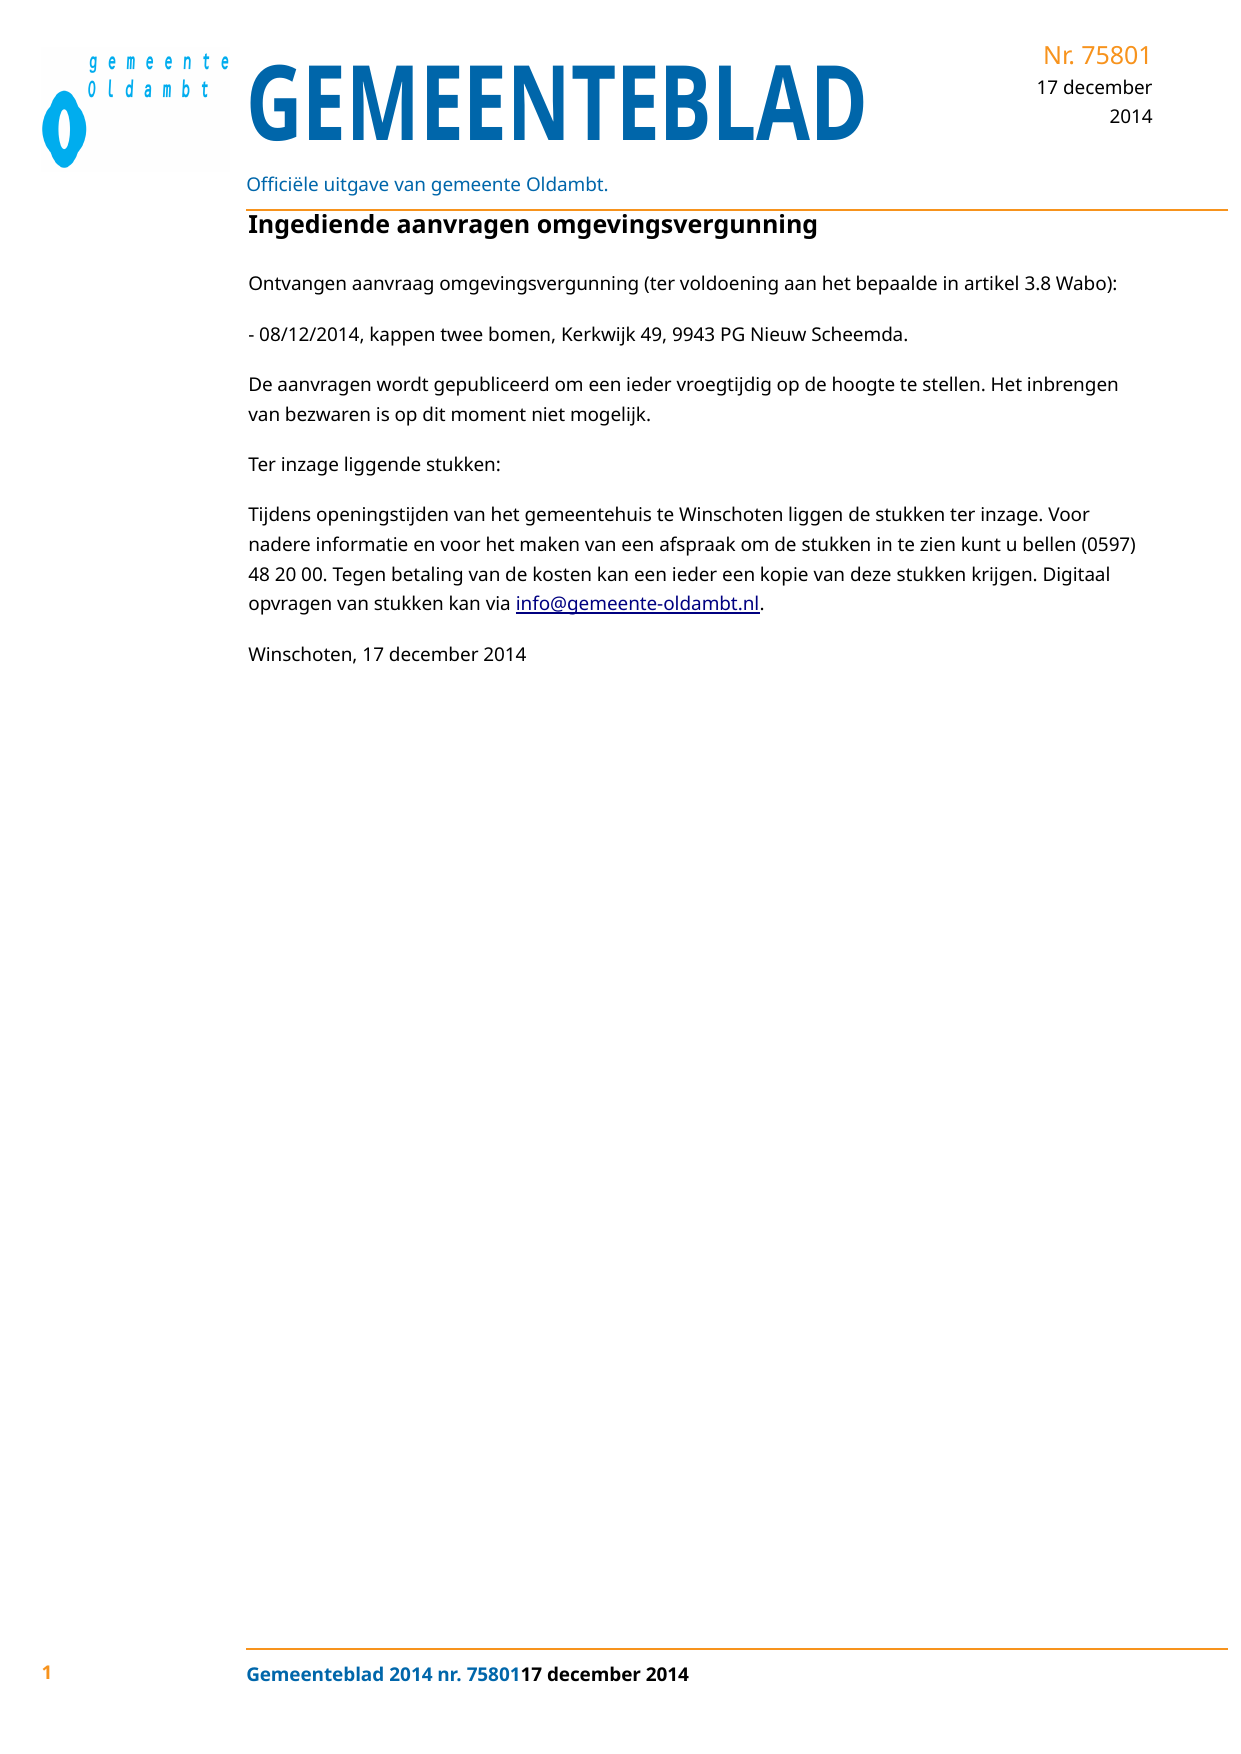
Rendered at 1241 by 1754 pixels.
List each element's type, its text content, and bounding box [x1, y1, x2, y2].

text Ontvangen aanvraag omgevingsvergunning (ter voldoening aan het bepaalde in artikel 3.8 Wabo): [248, 270, 1152, 296]
text Ter inzage liggende stukken: [248, 451, 1152, 477]
text Winschoten, 17 december 2014 [248, 641, 1152, 666]
text Tijdens openingstijden van het gemeentehuis te Winschoten liggen de stukken ter inzage. Voor nadere informatie en voor het maken van een afspraak om de stukken in te zien kunt u bellen (0597) 48 20 00. Tegen betaling van de kosten kan een ieder een kopie van deze stukken krijgen. Digitaal opvragen van stukken kan via info@gemeente-oldambt.nl. [248, 502, 1152, 616]
text - 08/12/2014, kappen twee bomen, Kerkwijk 49, 9943 PG Nieuw Scheemda. [248, 321, 1152, 346]
picture [41, 47, 231, 172]
text Ingediende aanvragen omgevingsvergunning [248, 211, 1152, 241]
text De aanvragen wordt gepubliceerd om een ieder vroegtijdig op de hoogte te stellen. Het inbrengen van bezwaren is op dit moment niet mogelijk. [248, 371, 1152, 426]
